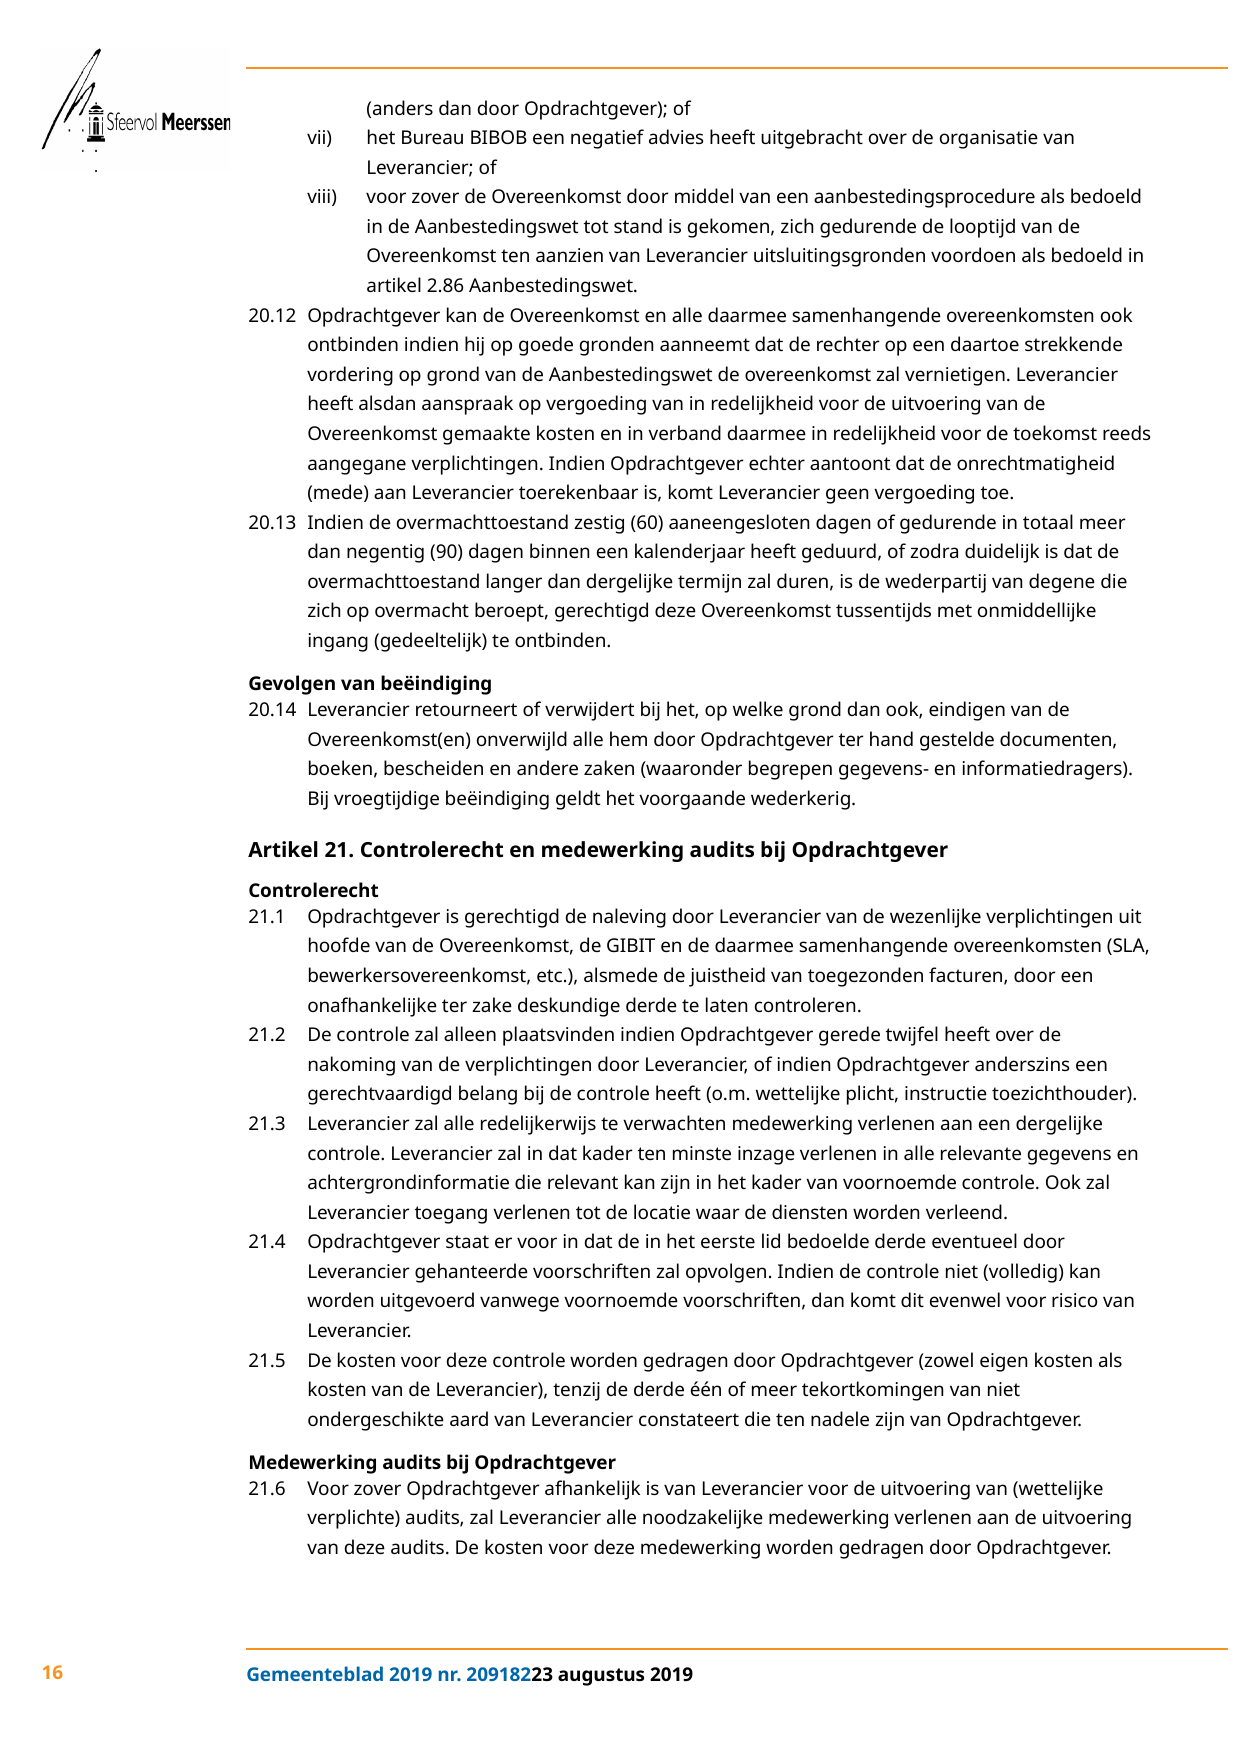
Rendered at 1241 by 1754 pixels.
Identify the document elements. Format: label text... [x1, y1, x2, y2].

text Medewerking audits bij Opdrachtgever [248, 1449, 1152, 1475]
text Artikel 21. Controlerecht en medewerking audits bij Opdrachtgever [248, 835, 1152, 864]
picture [41, 47, 231, 172]
list (anders dan door Opdrachtgever); of [307, 95, 1152, 121]
list De controle zal alleen plaatsvinden indien Opdrachtgever gerede twijfel heeft over de nakoming van de verplichtingen door Leverancier, of indien Opdrachtgever anderszins een gerechtvaardigd belang bij de controle heeft (o.m. wettelijke plicht, instructie toezichthouder). [248, 1021, 1152, 1106]
list het Bureau BIBOB een negatief advies heeft uitgebracht over de organisatie van Leverancier; of [307, 124, 1152, 180]
list Indien de overmachttoestand zestig (60) aaneengesloten dagen of gedurende in totaal meer dan negentig (90) dagen binnen een kalenderjaar heeft geduurd, of zodra duidelijk is dat de overmachttoestand langer dan dergelijke termijn zal duren, is de wederpartij van degene die zich op overmacht beroept, gerechtigd deze Overeenkomst tussentijds met onmiddellijke ingang (gedeeltelijk) te ontbinden. [248, 509, 1152, 653]
list Opdrachtgever staat er voor in dat de in het eerste lid bedoelde derde eventueel door Leverancier gehanteerde voorschriften zal opvolgen. Indien de controle niet (volledig) kan worden uitgevoerd vanwege voornoemde voorschriften, dan komt dit evenwel voor risico van Leverancier. [248, 1228, 1152, 1343]
list Voor zover Opdrachtgever afhankelijk is van Leverancier voor de uitvoering van (wettelijke verplichte) audits, zal Leverancier alle noodzakelijke medewerking verlenen aan de uitvoering van deze audits. De kosten voor deze medewerking worden gedragen door Opdrachtgever. [248, 1475, 1152, 1560]
list De kosten voor deze controle worden gedragen door Opdrachtgever (zowel eigen kosten als kosten van de Leverancier), tenzij de derde één of meer tekortkomingen van niet ondergeschikte aard van Leverancier constateert die ten nadele zijn van Opdrachtgever. [248, 1347, 1152, 1432]
list Opdrachtgever is gerechtigd de naleving door Leverancier van de wezenlijke verplichtingen uit hoofde van de Overeenkomst, de GIBIT en de daarmee samenhangende overeenkomsten (SLA, bewerkersovereenkomst, etc.), alsmede de juistheid van toegezonden facturen, door een onafhankelijke ter zake deskundige derde te laten controleren. [248, 903, 1152, 1017]
list Leverancier retourneert of verwijdert bij het, op welke grond dan ook, eindigen van de Overeenkomst(en) onverwijld alle hem door Opdrachtgever ter hand gestelde documenten, boeken, bescheiden en andere zaken (waaronder begrepen gegevens- en informatiedragers). Bij vroegtijdige beëindiging geldt het voorgaande wederkerig. [248, 696, 1152, 811]
text Gevolgen van beëindiging [248, 670, 1152, 696]
list Leverancier zal alle redelijkerwijs te verwachten medewerking verlenen aan een dergelijke controle. Leverancier zal in dat kader ten minste inzage verlenen in alle relevante gegevens en achtergrondinformatie die relevant kan zijn in het kader van voornoemde controle. Ook zal Leverancier toegang verlenen tot de locatie waar de diensten worden verleend. [248, 1110, 1152, 1224]
list Opdrachtgever kan de Overeenkomst en alle daarmee samenhangende overeenkomsten ook ontbinden indien hij op goede gronden aanneemt dat de rechter op een daartoe strekkende vordering op grond van de Aanbestedingswet de overeenkomst zal vernietigen. Leverancier heeft alsdan aanspraak op vergoeding van in redelijkheid voor de uitvoering van de Overeenkomst gemaakte kosten en in verband daarmee in redelijkheid voor de toekomst reeds aangegane verplichtingen. Indien Opdrachtgever echter aantoont dat de onrechtmatigheid (mede) aan Leverancier toerekenbaar is, komt Leverancier geen vergoeding toe. [248, 302, 1152, 505]
text Controlerecht [248, 877, 1152, 903]
list voor zover de Overeenkomst door middel van een aanbestedingsprocedure als bedoeld in de Aanbestedingswet tot stand is gekomen, zich gedurende de looptijd van de Overeenkomst ten aanzien van Leverancier uitsluitingsgronden voordoen als bedoeld in artikel 2.86 Aanbestedingswet. [307, 183, 1152, 298]
